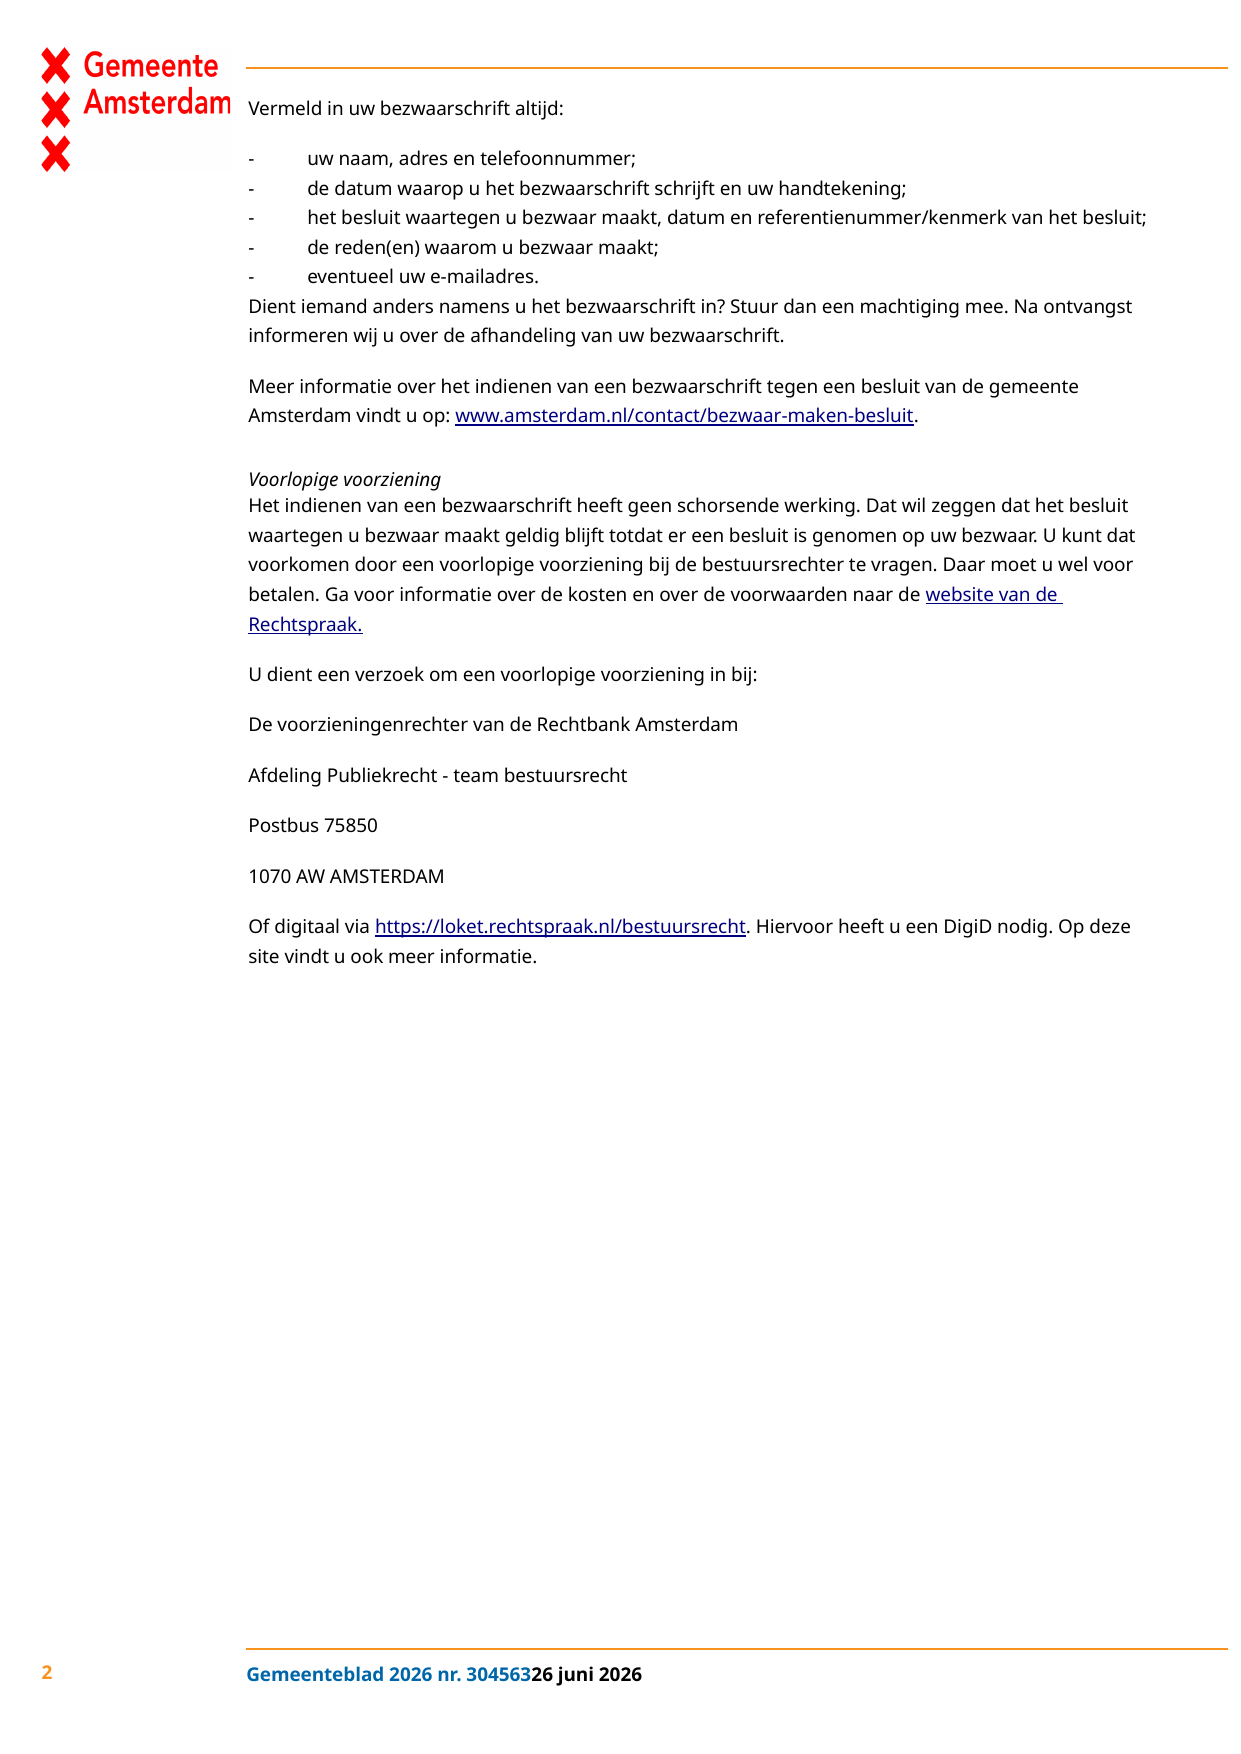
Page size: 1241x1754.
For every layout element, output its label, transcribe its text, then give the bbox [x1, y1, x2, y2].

text Of digitaal via https://loket.rechtspraak.nl/bestuursrecht. Hiervoor heeft u een DigiD nodig. Op deze site vindt u ook meer informatie. [248, 913, 1152, 968]
list de reden(en) waarom u bezwaar maakt; [248, 234, 1152, 260]
list het besluit waartegen u bezwaar maakt, datum en referentienummer/kenmerk van het besluit; [248, 204, 1152, 230]
text Het indienen van een bezwaarschrift heeft geen schorsende werking. Dat wil zeggen dat het besluit waartegen u bezwaar maakt geldig blijft totdat er een besluit is genomen op uw bezwaar. U kunt dat voorkomen door een voorlopige voorziening bij de bestuursrechter te vragen. Daar moet u wel voor betalen. Ga voor informatie over de kosten en over de voorwaarden naar de website van de Rechtspraak. [248, 492, 1152, 636]
text De voorzieningenrechter van de Rechtbank Amsterdam [248, 712, 1152, 737]
text Vermeld in uw bezwaarschrift altijd: [248, 95, 1152, 121]
text Voorlopige voorziening [248, 467, 1152, 492]
list uw naam, adres en telefoonnummer; [248, 145, 1152, 171]
text U dient een verzoek om een voorlopige voorziening in bij: [248, 661, 1152, 687]
text 1070 AW AMSTERDAM [248, 863, 1152, 888]
list de datum waarop u het bezwaarschrift schrijft en uw handtekening; [248, 175, 1152, 201]
text Dient iemand anders namens u het bezwaarschrift in? Stuur dan een machtiging mee. Na ontvangst informeren wij u over de afhandeling van uw bezwaarschrift. [248, 293, 1152, 348]
text Postbus 75850 [248, 812, 1152, 838]
picture [41, 47, 231, 172]
list eventueel uw e-mailadres. [248, 263, 1152, 289]
text Afdeling Publiekrecht - team bestuursrecht [248, 762, 1152, 788]
text Meer informatie over het indienen van een bezwaarschrift tegen een besluit van de gemeente Amsterdam vindt u op: www.amsterdam.nl/contact/bezwaar-maken-besluit. [248, 373, 1152, 428]
